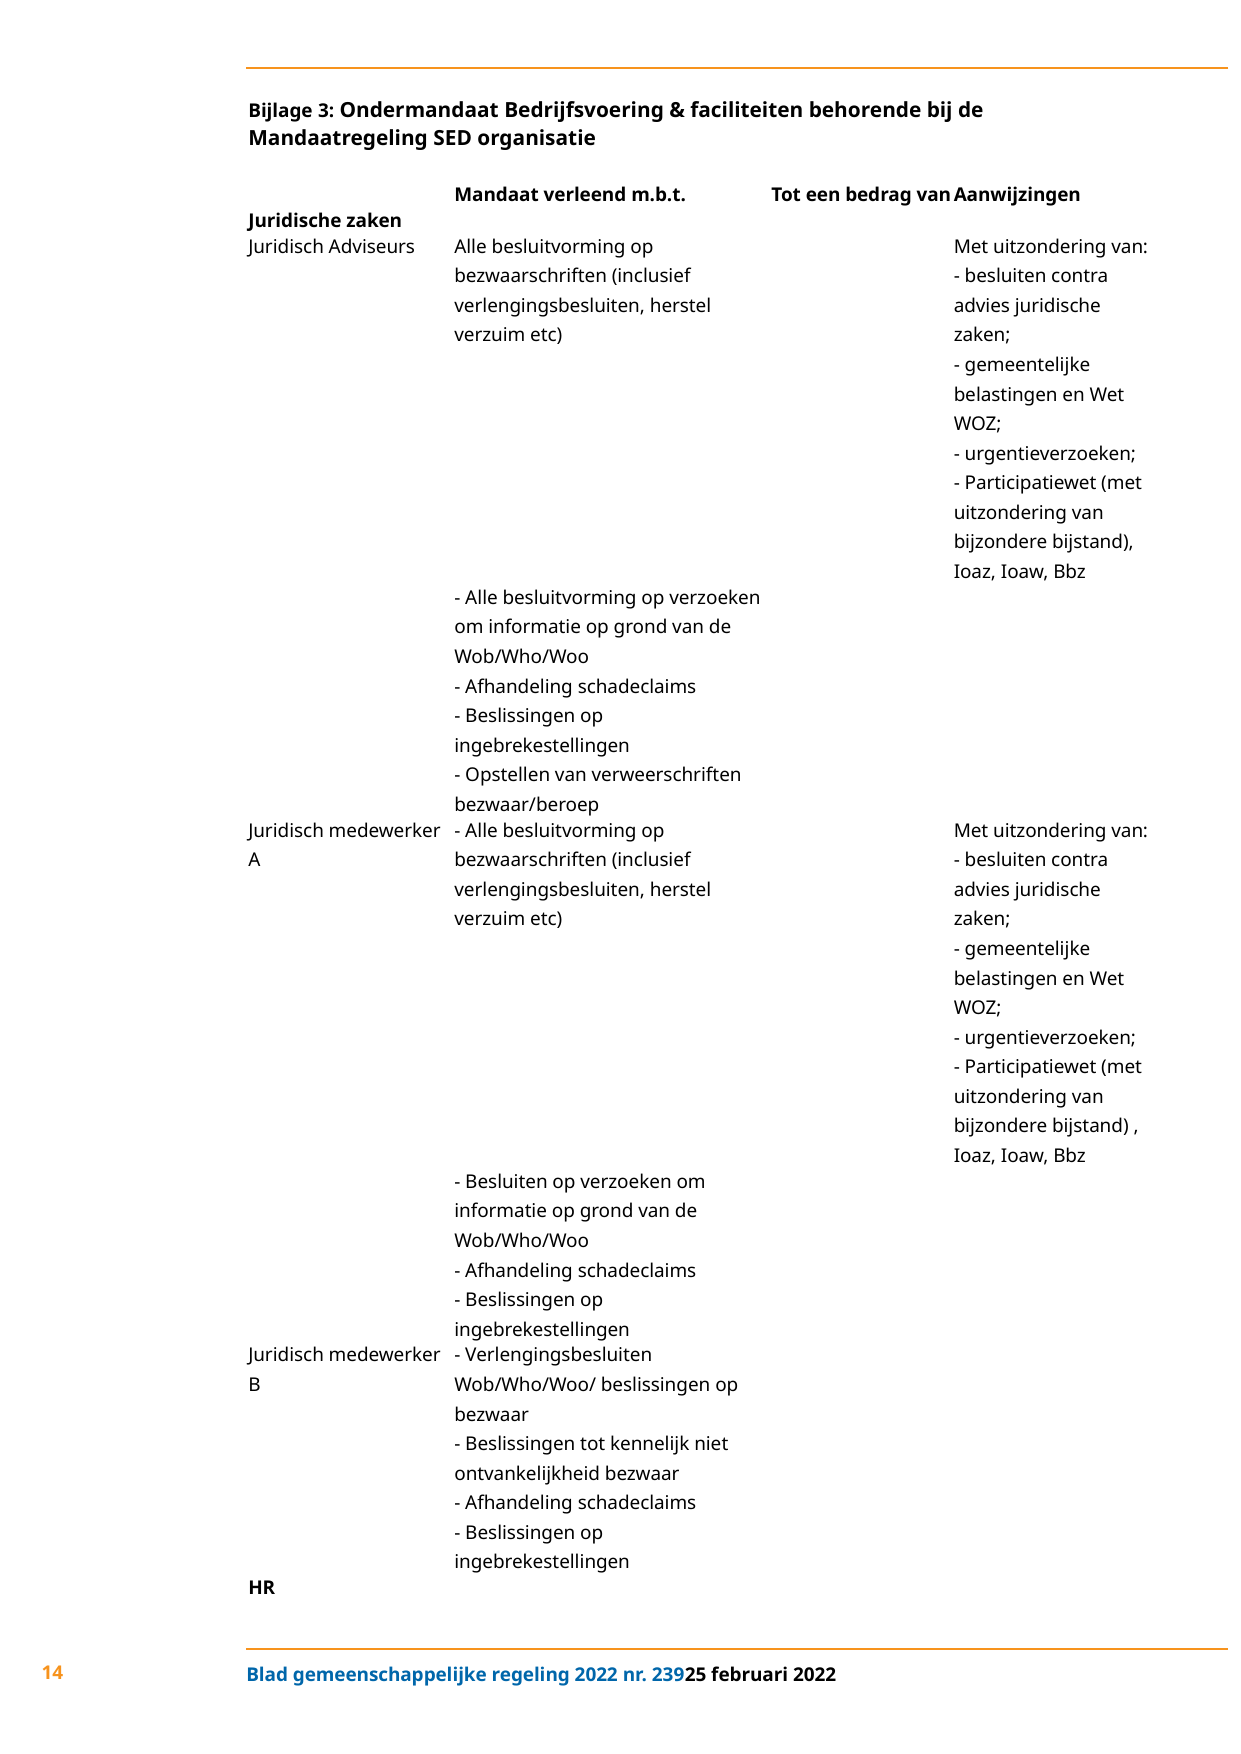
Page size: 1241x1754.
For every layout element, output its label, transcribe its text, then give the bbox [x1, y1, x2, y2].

table_cell [954, 1342, 1152, 1574]
table_cell [771, 1575, 953, 1600]
table_cell - Alle besluitvorming op verzoeken om informatie op grond van de Wob/Who/Woo - Afhandeling schadeclaims - Beslissingen op ingebrekestellingen - Opstellen van verweerschriften bezwaar/beroep [454, 584, 771, 817]
table_cell [771, 584, 953, 817]
table_cell Juridisch medewerker A [248, 817, 454, 1342]
table_cell Alle besluitvorming op bezwaarschriften (inclusief verlengingsbesluiten, herstel verzuim etc) [454, 233, 771, 584]
table_cell [954, 584, 1152, 817]
table_cell [771, 1342, 953, 1574]
table_cell [771, 233, 953, 584]
text Bijlage 3: Ondermandaat Bedrijfsvoering & faciliteiten behorende bij de Mandaatregeling SED organisatie [248, 95, 1152, 152]
table_cell [954, 1575, 1152, 1600]
table_cell [954, 207, 1152, 233]
table_cell - Verlengingsbesluiten Wob/Who/Woo/ beslissingen op bezwaar - Beslissingen tot kennelijk niet ontvankelijkheid bezwaar - Afhandeling schadeclaims - Beslissingen op ingebrekestellingen [454, 1342, 771, 1574]
table_cell HR [248, 1575, 454, 1600]
table_cell [771, 207, 953, 233]
table_cell - Alle besluitvorming op bezwaarschriften (inclusief verlengingsbesluiten, herstel verzuim etc) [454, 817, 771, 1168]
table_header Tot een bedrag van [771, 181, 953, 207]
table_cell - Besluiten op verzoeken om informatie op grond van de Wob/Who/Woo - Afhandeling schadeclaims - Beslissingen op ingebrekestellingen [454, 1168, 771, 1342]
table_cell [454, 1575, 771, 1600]
picture [41, 47, 231, 172]
table_header Mandaat verleend m.b.t. [454, 181, 771, 207]
table_cell [771, 1168, 953, 1342]
table_cell Juridische zaken [248, 207, 454, 233]
table_cell [771, 817, 953, 1168]
table_header [248, 181, 454, 207]
table_cell Met uitzondering van: - besluiten contra advies juridische zaken; - gemeentelijke belastingen en Wet WOZ; - urgentieverzoeken; - Participatiewet (met uitzondering van bijzondere bijstand), Ioaz, Ioaw, Bbz [954, 233, 1152, 584]
table_cell [454, 207, 771, 233]
table_header Aanwijzingen [954, 181, 1152, 207]
table_cell [954, 1168, 1152, 1342]
table_cell Juridisch Adviseurs [248, 233, 454, 817]
table_cell Met uitzondering van: - besluiten contra advies juridische zaken; - gemeentelijke belastingen en Wet WOZ; - urgentieverzoeken; - Participatiewet (met uitzondering van bijzondere bijstand) , Ioaz, Ioaw, Bbz [954, 817, 1152, 1168]
table_cell Juridisch medewerker B [248, 1342, 454, 1574]
